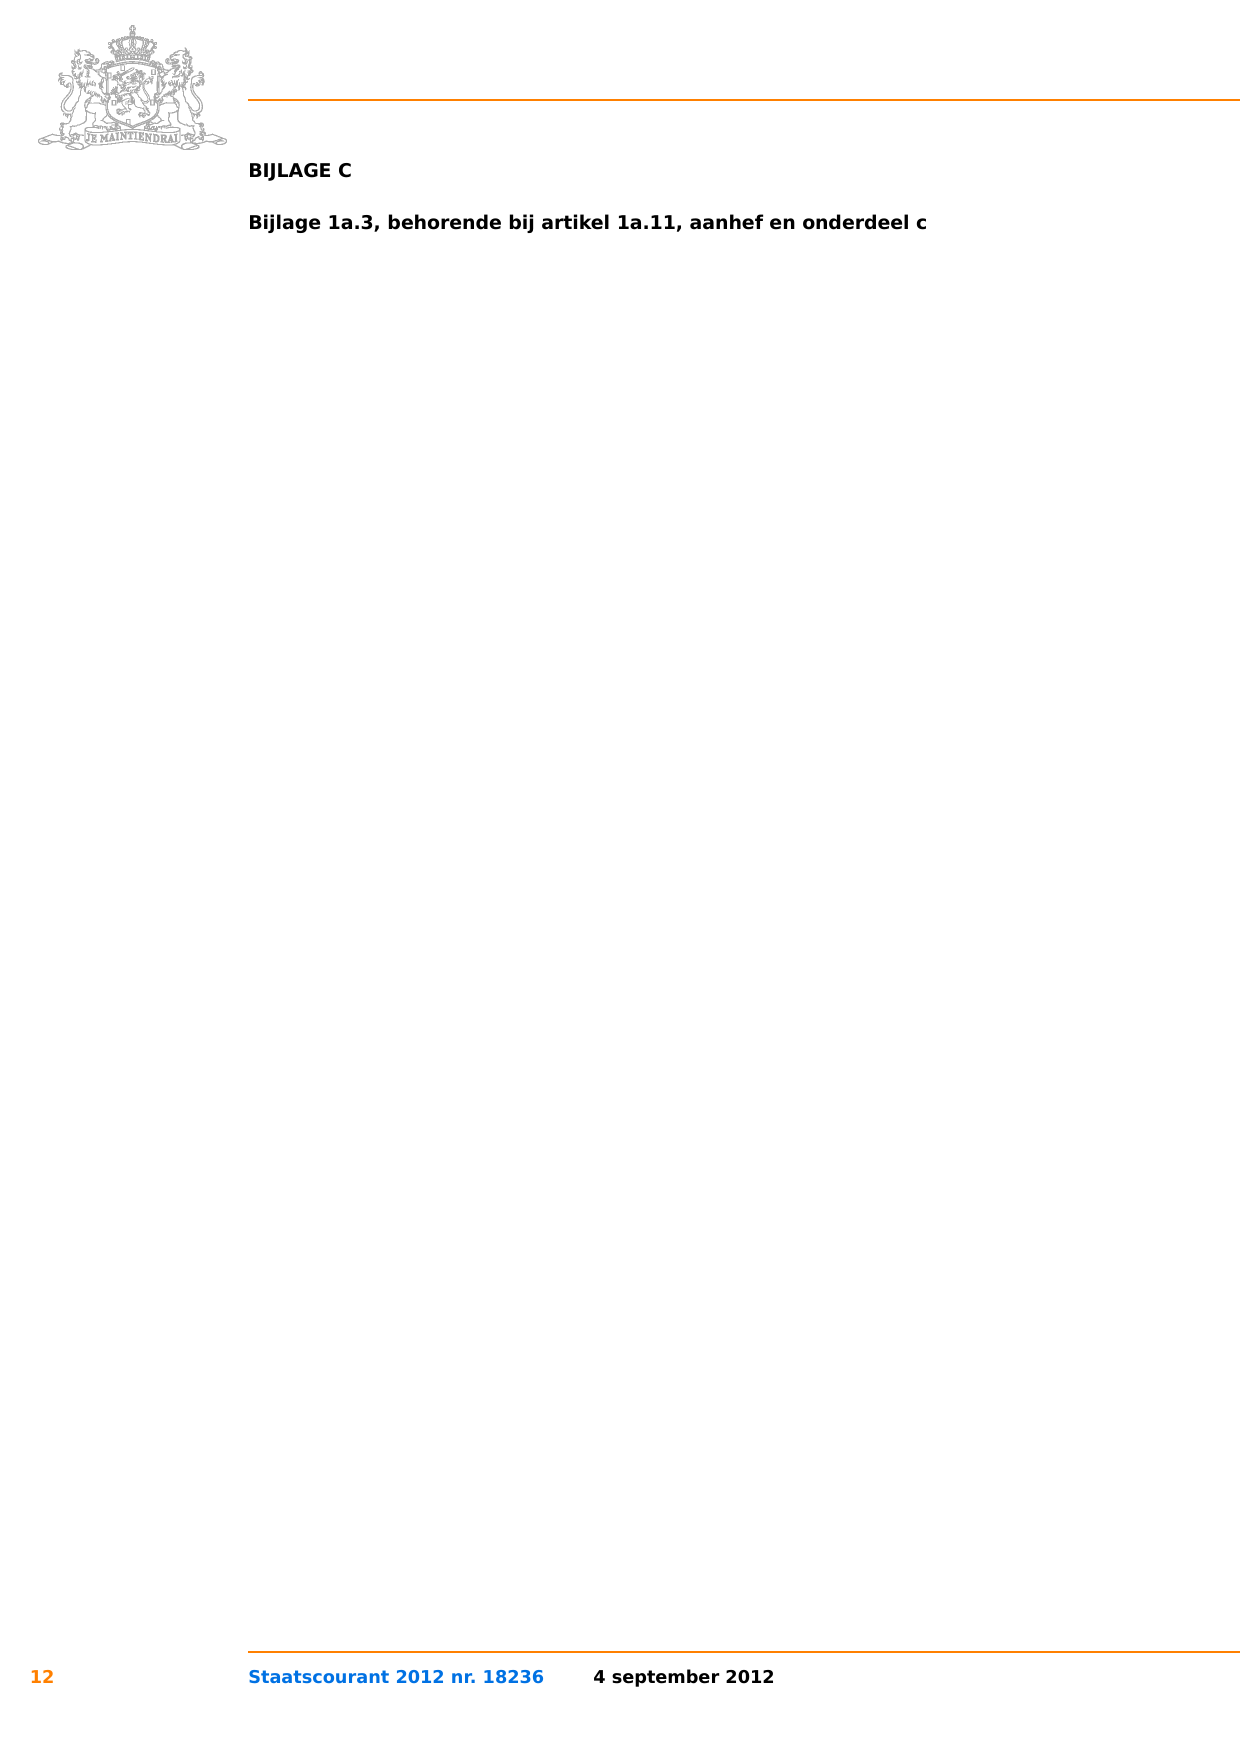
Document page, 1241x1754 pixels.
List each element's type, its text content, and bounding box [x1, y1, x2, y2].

subtitle BIJLAGE C [248, 160, 1163, 182]
picture [38, 25, 227, 150]
subtitle Bijlage 1a.3, behorende bij artikel 1a.11, aanhef en onderdeel c [248, 212, 1163, 234]
